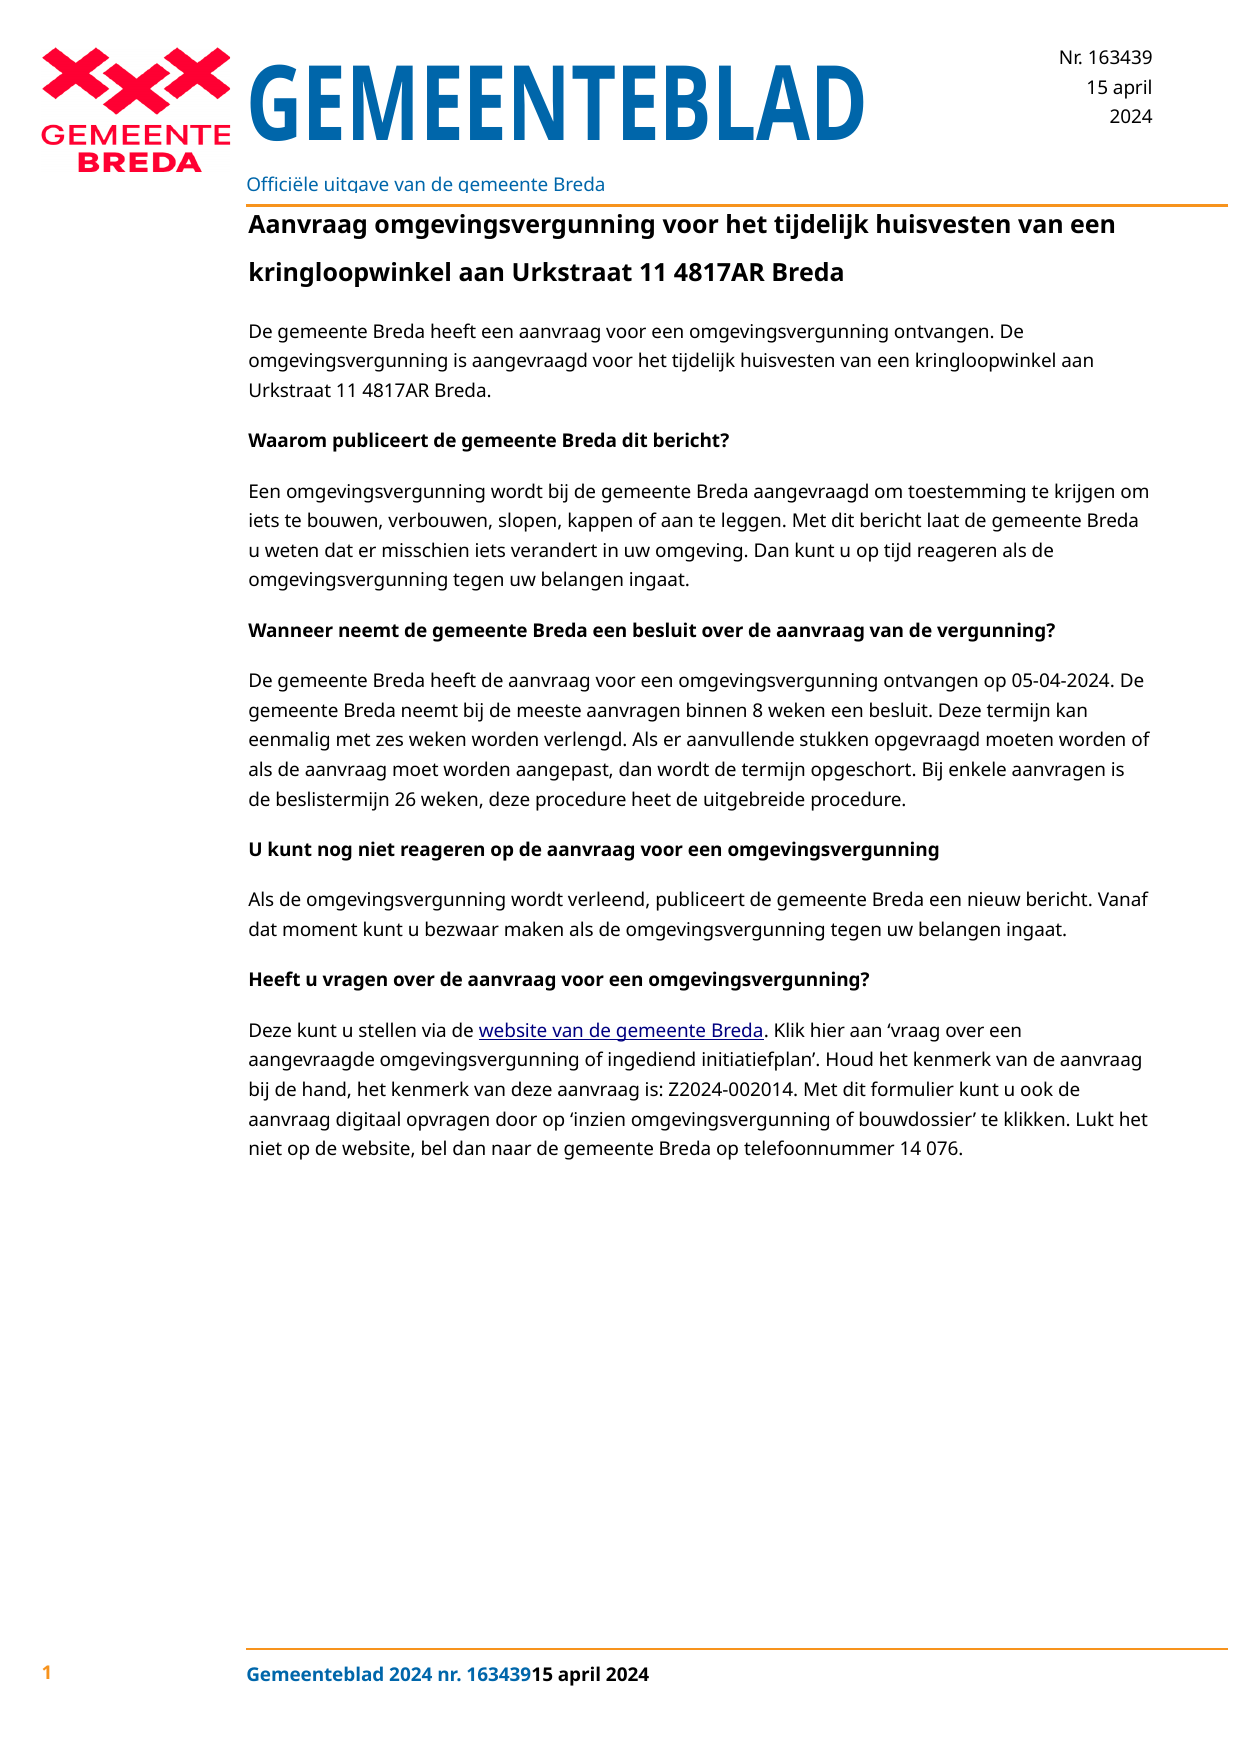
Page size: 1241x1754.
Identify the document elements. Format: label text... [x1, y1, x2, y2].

picture [41, 47, 231, 172]
text U kunt nog niet reageren op de aanvraag voor een omgevingsvergunning [248, 836, 1152, 862]
text De gemeente Breda heeft een aanvraag voor een omgevingsvergunning ontvangen. De omgevingsvergunning is aangevraagd voor het tijdelijk huisvesten van een kringloopwinkel aan Urkstraat 11 4817AR Breda. [248, 318, 1152, 403]
text Aanvraag omgevingsvergunning voor het tijdelijk huisvesten van een kringloopwinkel aan Urkstraat 11 4817AR Breda [248, 207, 1152, 288]
text Deze kunt u stellen via de website van de gemeente Breda. Klik hier aan ‘vraag over een aangevraagde omgevingsvergunning of ingediend initiatiefplan’. Houd het kenmerk van de aanvraag bij de hand, het kenmerk van deze aanvraag is: Z2024-002014. Met dit formulier kunt u ook de aanvraag digitaal opvragen door op ‘inzien omgevingsvergunning of bouwdossier’ te klikken. Lukt het niet op de website, bel dan naar de gemeente Breda op telefoonnummer 14 076. [248, 1017, 1152, 1161]
text Waarom publiceert de gemeente Breda dit bericht? [248, 427, 1152, 453]
text De gemeente Breda heeft de aanvraag voor een omgevingsvergunning ontvangen op 05-04-2024. De gemeente Breda neemt bij de meeste aanvragen binnen 8 weken een besluit. Deze termijn kan eenmalig met zes weken worden verlengd. Als er aanvullende stukken opgevraagd moeten worden of als de aanvraag moet worden aangepast, dan wordt de termijn opgeschort. Bij enkele aanvragen is de beslistermijn 26 weken, deze procedure heet de uitgebreide procedure. [248, 667, 1152, 812]
text Een omgevingsvergunning wordt bij de gemeente Breda aangevraagd om toestemming te krijgen om iets te bouwen, verbouwen, slopen, kappen of aan te leggen. Met dit bericht laat de gemeente Breda u weten dat er misschien iets verandert in uw omgeving. Dan kunt u op tijd reageren als de omgevingsvergunning tegen uw belangen ingaat. [248, 478, 1152, 592]
text Heeft u vragen over de aanvraag voor een omgevingsvergunning? [248, 967, 1152, 992]
text Als de omgevingsvergunning wordt verleend, publiceert de gemeente Breda een nieuw bericht. Vanaf dat moment kunt u bezwaar maken als de omgevingsvergunning tegen uw belangen ingaat. [248, 887, 1152, 942]
text Wanneer neemt de gemeente Breda een besluit over de aanvraag van de vergunning? [248, 617, 1152, 643]
